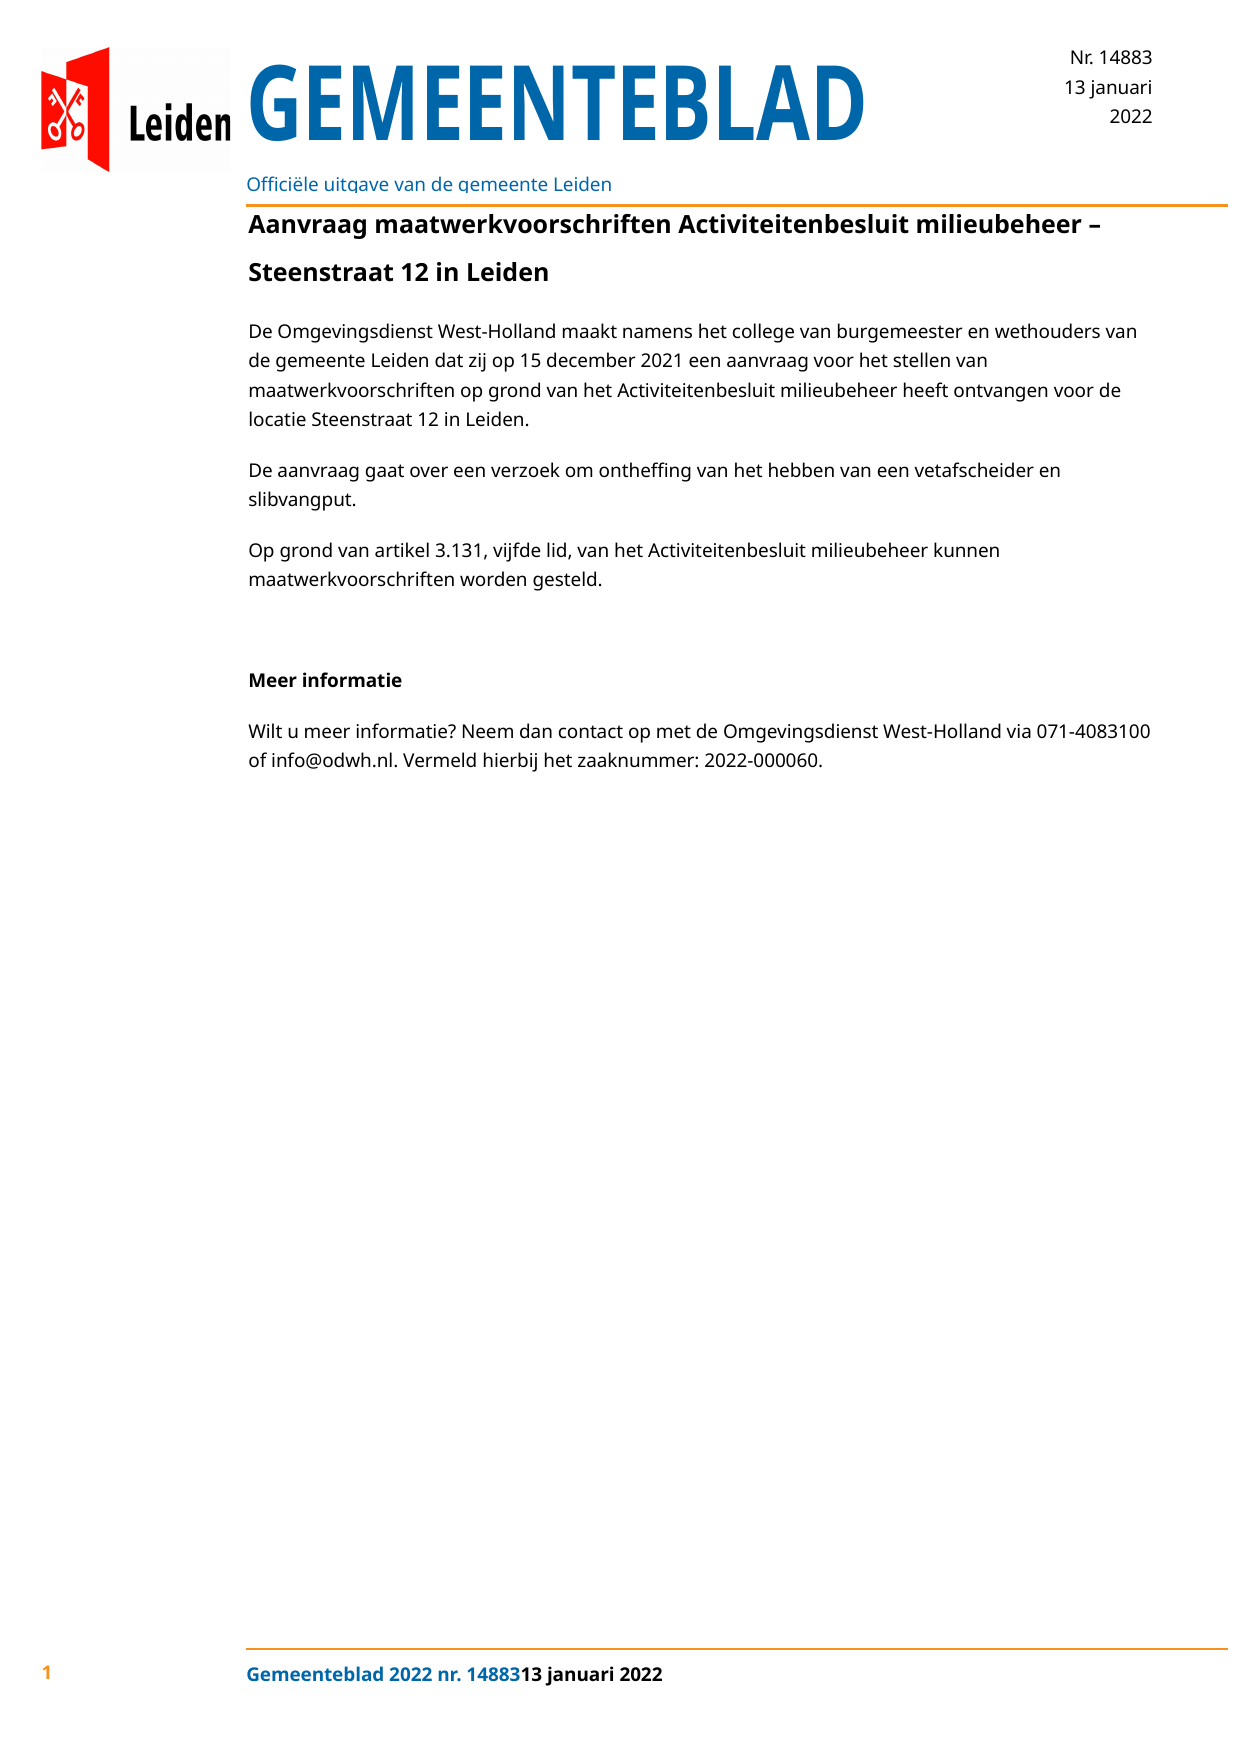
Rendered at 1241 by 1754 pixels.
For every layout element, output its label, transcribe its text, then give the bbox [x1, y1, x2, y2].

text De aanvraag gaat over een verzoek om ontheffing van het hebben van een vetafscheider en slibvangput. [248, 457, 1152, 512]
text Meer informatie [248, 667, 1152, 693]
text Op grond van artikel 3.131, vijfde lid, van het Activiteitenbesluit milieubeheer kunnen maatwerkvoorschriften worden gesteld. [248, 537, 1152, 592]
text De Omgevingsdienst West-Holland maakt namens het college van burgemeester en wethouders van de gemeente Leiden dat zij op 15 december 2021 een aanvraag voor het stellen van maatwerkvoorschriften op grond van het Activiteitenbesluit milieubeheer heeft ontvangen voor de locatie Steenstraat 12 in Leiden. [248, 318, 1152, 432]
picture [41, 47, 231, 172]
text Wilt u meer informatie? Neem dan contact op met de Omgevingsdienst West-Holland via 071-4083100 of info@odwh.nl. Vermeld hierbij het zaaknummer: 2022-000060. [248, 718, 1152, 773]
text Aanvraag maatwerkvoorschriften Activiteitenbesluit milieubeheer – Steenstraat 12 in Leiden [248, 207, 1152, 288]
